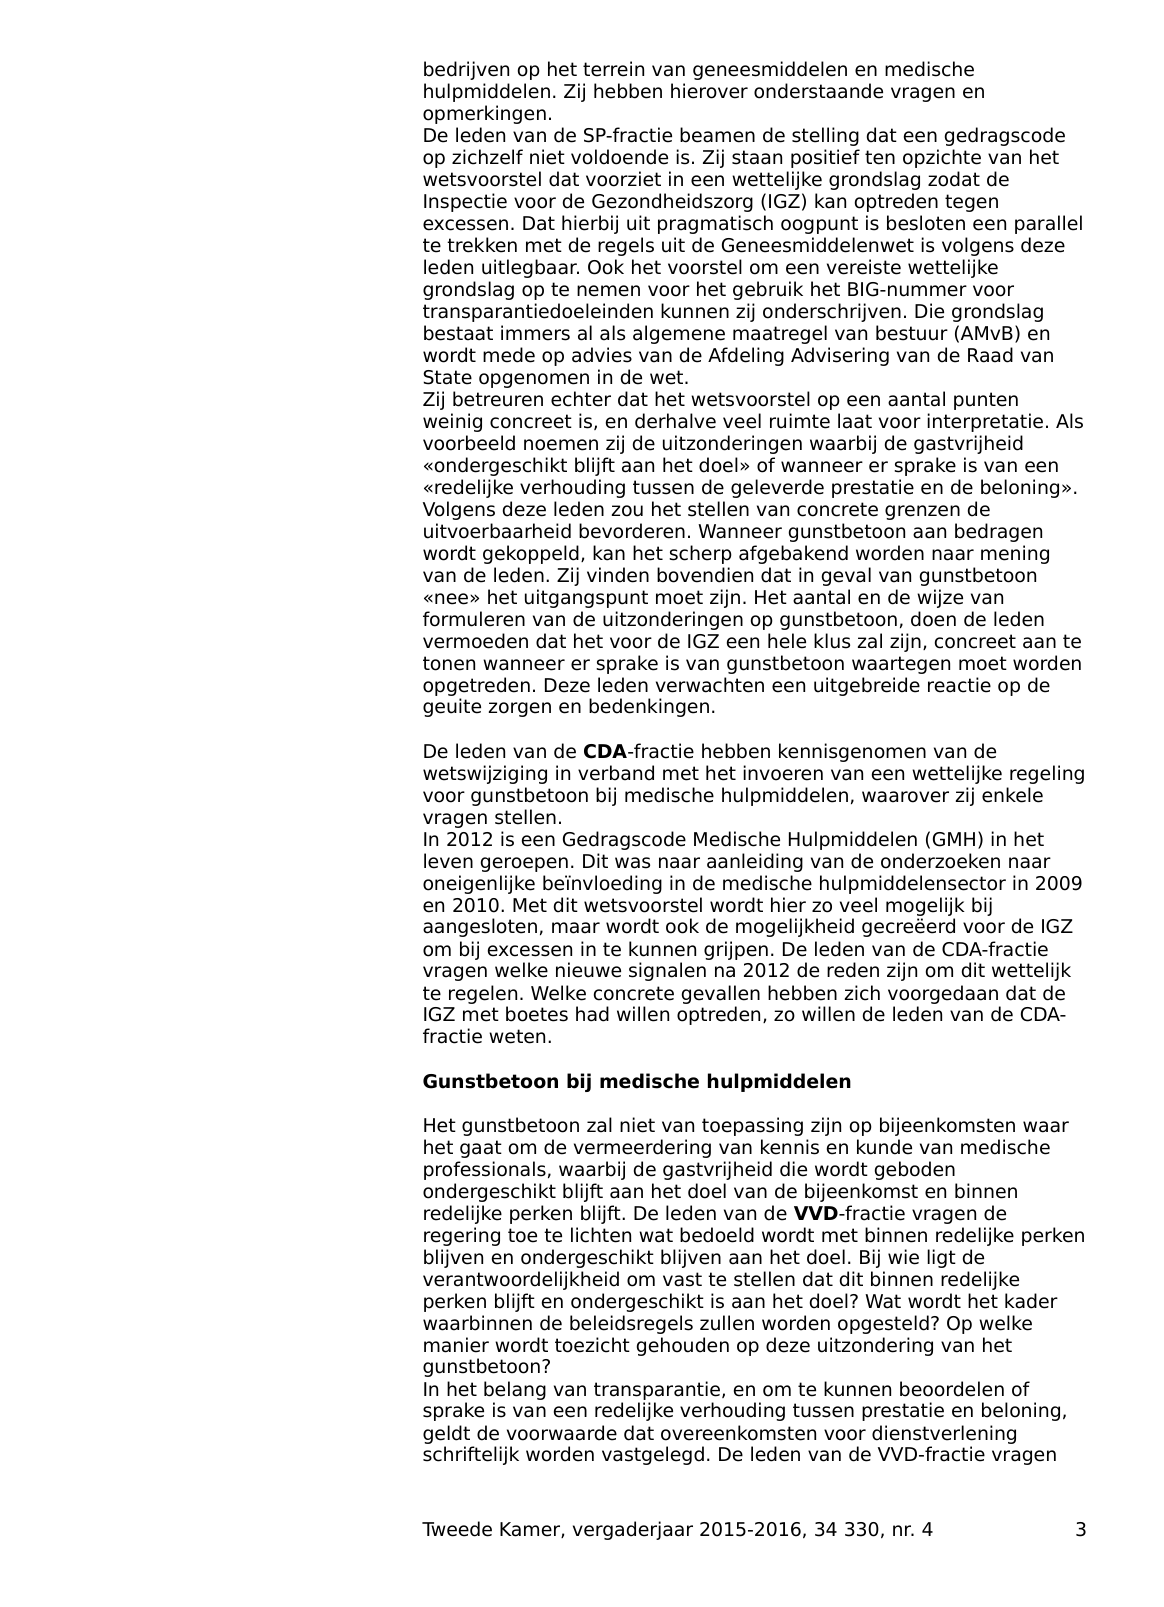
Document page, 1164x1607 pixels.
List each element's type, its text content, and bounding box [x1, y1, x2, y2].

text Het gunstbetoon zal niet van toepassing zijn op bijeenkomsten waar het gaat om de vermeerdering van kennis en kunde van medische professionals, waarbij de gastvrijheid die wordt geboden ondergeschikt blijft aan het doel van de bijeenkomst en binnen redelijke perken blijft. De leden van de VVD-fractie vragen de regering toe te lichten wat bedoeld wordt met binnen redelijke perken blijven en ondergeschikt blijven aan het doel. Bij wie ligt de verantwoordelijkheid om vast te stellen dat dit binnen redelijke perken blijft en ondergeschikt is aan het doel? Wat wordt het kader waarbinnen de beleidsregels zullen worden opgesteld? Op welke manier wordt toezicht gehouden op deze uitzondering van het gunstbetoon? [422, 1115, 1087, 1378]
text In het belang van transparantie, en om te kunnen beoordelen of sprake is van een redelijke verhouding tussen prestatie en beloning, geldt de voorwaarde dat overeenkomsten voor dienstverlening schriftelijk worden vastgelegd. De leden van de VVD-fractie vragen [422, 1378, 1087, 1466]
text De leden van de SP-fractie beamen de stelling dat een gedragscode op zichzelf niet voldoende is. Zij staan positief ten opzichte van het wetsvoorstel dat voorziet in een wettelijke grondslag zodat de Inspectie voor de Gezondheidszorg (IGZ) kan optreden tegen excessen. Dat hierbij uit pragmatisch oogpunt is besloten een parallel te trekken met de regels uit de Geneesmiddelenwet is volgens deze leden uitlegbaar. Ook het voorstel om een vereiste wettelijke grondslag op te nemen voor het gebruik het BIG-nummer voor transparantiedoeleinden kunnen zij onderschrijven. Die grondslag bestaat immers al als algemene maatregel van bestuur (AMvB) en wordt mede op advies van de Afdeling Advisering van de Raad van State opgenomen in de wet. [422, 125, 1087, 389]
text De leden van de CDA-fractie hebben kennisgenomen van de wetswijziging in verband met het invoeren van een wettelijke regeling voor gunstbetoon bij medische hulpmiddelen, waarover zij enkele vragen stellen. [422, 741, 1087, 828]
text Zij betreuren echter dat het wetsvoorstel op een aantal punten weinig concreet is, en derhalve veel ruimte laat voor interpretatie. Als voorbeeld noemen zij de uitzonderingen waarbij de gastvrijheid «ondergeschikt blijft aan het doel» of wanneer er sprake is van een «redelijke verhouding tussen de geleverde prestatie en de beloning». Volgens deze leden zou het stellen van concrete grenzen de uitvoerbaarheid bevorderen. Wanneer gunstbetoon aan bedragen wordt gekoppeld, kan het scherp afgebakend worden naar mening van de leden. Zij vinden bovendien dat in geval van gunstbetoon «nee» het uitgangspunt moet zijn. Het aantal en de wijze van formuleren van de uitzonderingen op gunstbetoon, doen de leden vermoeden dat het voor de IGZ een hele klus zal zijn, concreet aan te tonen wanneer er sprake is van gunstbetoon waartegen moet worden opgetreden. Deze leden verwachten een uitgebreide reactie op de geuite zorgen en bedenkingen. [422, 389, 1087, 718]
subtitle Gunstbetoon bij medische hulpmiddelen [422, 1071, 1087, 1092]
text In 2012 is een Gedragscode Medische Hulpmiddelen (GMH) in het leven geroepen. Dit was naar aanleiding van de onderzoeken naar oneigenlijke beïnvloeding in de medische hulpmiddelensector in 2009 en 2010. Met dit wetsvoorstel wordt hier zo veel mogelijk bij aangesloten, maar wordt ook de mogelijkheid gecreëerd voor de IGZ om bij excessen in te kunnen grijpen. De leden van de CDA-fractie vragen welke nieuwe signalen na 2012 de reden zijn om dit wettelijk te regelen. Welke concrete gevallen hebben zich voorgedaan dat de IGZ met boetes had willen optreden, zo willen de leden van de CDA-fractie weten. [422, 828, 1087, 1048]
text bedrijven op het terrein van geneesmiddelen en medische hulpmiddelen. Zij hebben hierover onderstaande vragen en opmerkingen. [422, 59, 1087, 125]
